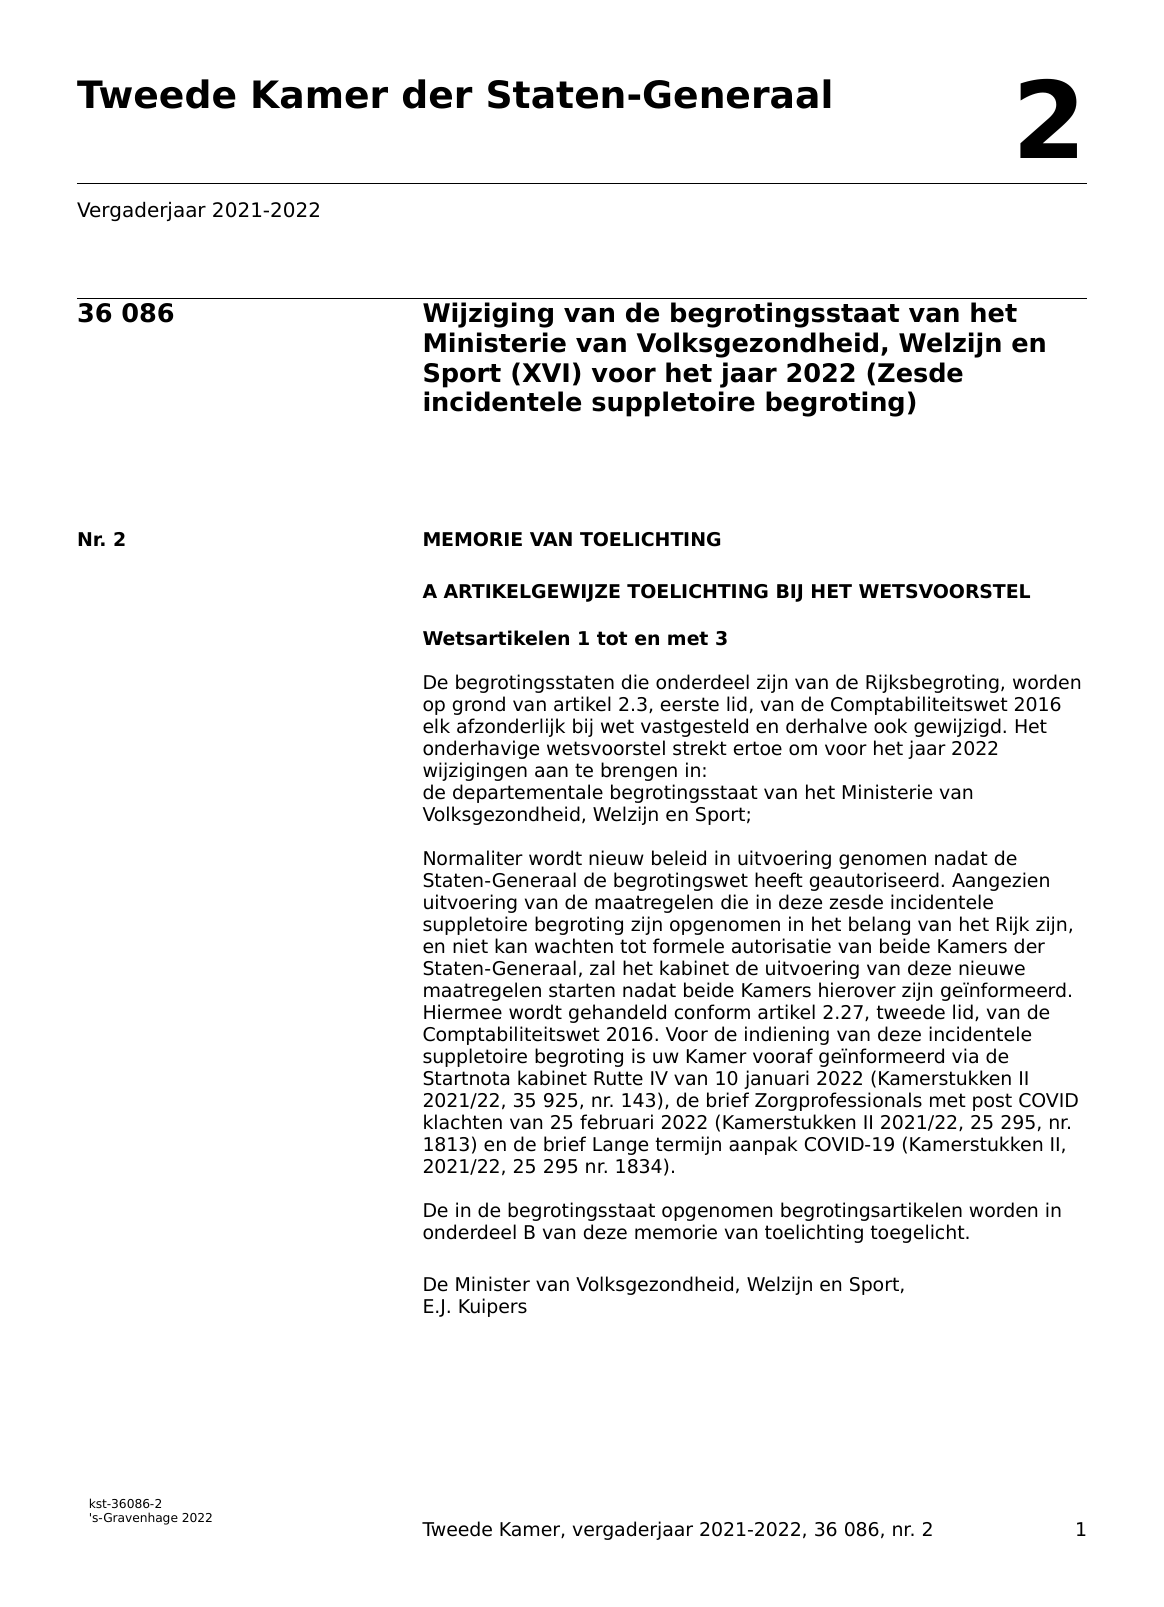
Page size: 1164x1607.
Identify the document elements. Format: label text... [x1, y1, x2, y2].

text kst-36086-2 [88, 1497, 323, 1511]
text Normaliter wordt nieuw beleid in uitvoering genomen nadat de Staten-Generaal de begrotingswet heeft geautoriseerd. Aangezien uitvoering van de maatregelen die in deze zesde incidentele suppletoire begroting zijn opgenomen in het belang van het Rijk zijn, en niet kan wachten tot formele autorisatie van beide Kamers der Staten-Generaal, zal het kabinet de uitvoering van deze nieuwe maatregelen starten nadat beide Kamers hierover zijn geïnformeerd. Hiermee wordt gehandeld conform artikel 2.27, tweede lid, van de Comptabiliteitswet 2016. Voor de indiening van deze incidentele suppletoire begroting is uw Kamer vooraf geïnformeerd via de Startnota kabinet Rutte IV van 10 januari 2022 (Kamerstukken II 2021/22, 35 925, nr. 143), de brief Zorgprofessionals met post COVID klachten van 25 februari 2022 (Kamerstukken II 2021/22, 25 295, nr. 1813) en de brief Lange termijn aanpak COVID-19 (Kamerstukken II, 2021/22, 25 295 nr. 1834). [422, 848, 1087, 1178]
table_cell Vergaderjaar 2021-2022 [77, 184, 1087, 298]
subtitle Nr. 2 MEMORIE VAN TOELICHTING [77, 529, 1087, 551]
text De in de begrotingsstaat opgenomen begrotingsartikelen worden in onderdeel B van deze memorie van toelichting toegelicht. [422, 1200, 1087, 1244]
text De Minister van Volksgezondheid, Welzijn en Sport, E.J. Kuipers [422, 1274, 1087, 1318]
text de departementale begrotingsstaat van het Ministerie van Volksgezondheid, Welzijn en Sport; [422, 782, 1087, 826]
table_header Tweede Kamer der Staten-Generaal [77, 59, 886, 183]
table_header 2 [886, 59, 1087, 183]
text De begrotingsstaten die onderdeel zijn van de Rijksbegroting, worden op grond van artikel 2.3, eerste lid, van de Comptabiliteitswet 2016 elk afzonderlijk bij wet vastgesteld en derhalve ook gewijzigd. Het onderhavige wetsvoorstel strekt ertoe om voor het jaar 2022 wijzigingen aan te brengen in: [422, 672, 1087, 782]
subtitle A ARTIKELGEWIJZE TOELICHTING BIJ HET WETSVOORSTEL [422, 581, 1087, 603]
text 's-Gravenhage 2022 [88, 1511, 323, 1525]
subtitle Wetsartikelen 1 tot en met 3 [422, 628, 1087, 650]
subtitle 36 086 Wijziging van de begrotingsstaat van het Ministerie van Volksgezondheid, Welzijn en Sport (XVI) voor het jaar 2022 (Zesde incidentele suppletoire begroting) [77, 299, 1087, 418]
